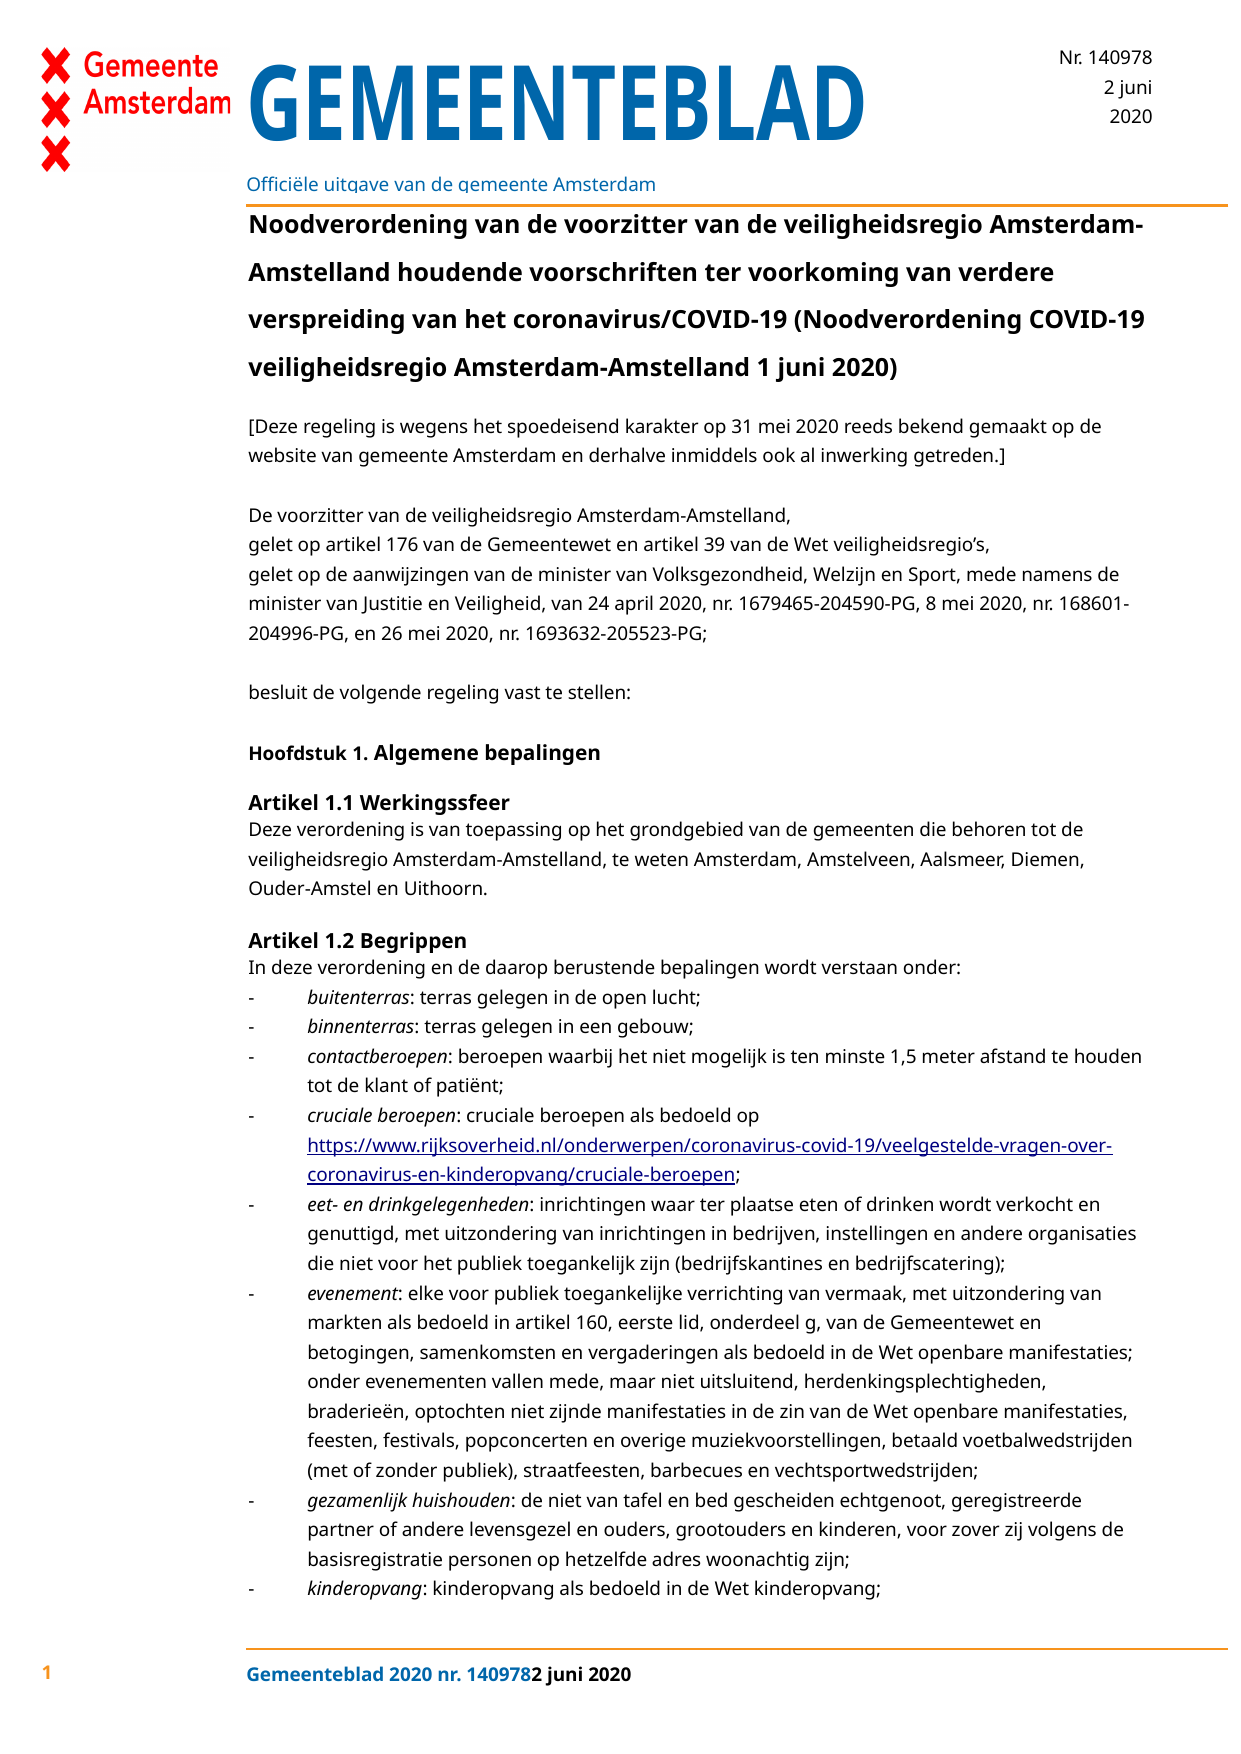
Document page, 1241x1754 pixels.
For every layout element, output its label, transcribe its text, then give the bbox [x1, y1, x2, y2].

list kinderopvang: kinderopvang als bedoeld in de Wet kinderopvang; [248, 1576, 1152, 1601]
text Artikel 1.2 Begrippen [248, 926, 1152, 954]
text Hoofdstuk 1. Algemene bepalingen [248, 738, 1152, 767]
text [Deze regeling is wegens het spoedeisend karakter op 31 mei 2020 reeds bekend gemaakt op de website van gemeente Amsterdam en derhalve inmiddels ook al inwerking getreden.] [248, 413, 1152, 468]
text De voorzitter van de veiligheidsregio Amsterdam-Amstelland, [248, 502, 1152, 528]
list cruciale beroepen: cruciale beroepen als bedoeld op https://www.rijksoverheid.nl/onderwerpen/coronavirus-covid-19/veelgestelde-vragen-over-coronavirus-en-kinderopvang/cruciale-beroepen; [248, 1102, 1152, 1187]
list eet- en drinkgelegenheden: inrichtingen waar ter plaatse eten of drinken wordt verkocht en genuttigd, met uitzondering van inrichtingen in bedrijven, instellingen en andere organisaties die niet voor het publiek toegankelijk zijn (bedrijfskantines en bedrijfscatering); [248, 1191, 1152, 1276]
list contactberoepen: beroepen waarbij het niet mogelijk is ten minste 1,5 meter afstand te houden tot de klant of patiënt; [248, 1043, 1152, 1098]
text besluit de volgende regeling vast te stellen: [248, 679, 1152, 705]
list binnenterras: terras gelegen in een gebouw; [248, 1013, 1152, 1039]
list gezamenlijk huishouden: de niet van tafel en bed gescheiden echtgenoot, geregistreerde partner of andere levensgezel en ouders, grootouders en kinderen, voor zover zij volgens de basisregistratie personen op hetzelfde adres woonachtig zijn; [248, 1487, 1152, 1572]
text Noodverordening van de voorzitter van de veiligheidsregio Amsterdam-Amstelland houdende voorschriften ter voorkoming van verdere verspreiding van het coronavirus/COVID-19 (Noodverordening COVID-19 veiligheidsregio Amsterdam-Amstelland 1 juni 2020) [248, 207, 1152, 384]
text Artikel 1.1 Werkingssfeer [248, 788, 1152, 816]
text Deze verordening is van toepassing op het grondgebied van de gemeenten die behoren tot de veiligheidsregio Amsterdam-Amstelland, te weten Amsterdam, Amstelveen, Aalsmeer, Diemen, Ouder-Amstel en Uithoorn. [248, 816, 1152, 901]
picture [41, 47, 231, 172]
list evenement: elke voor publiek toegankelijke verrichting van vermaak, met uitzondering van markten als bedoeld in artikel 160, eerste lid, onderdeel g, van de Gemeentewet en betogingen, samenkomsten en vergaderingen als bedoeld in de Wet openbare manifestaties; onder evenementen vallen mede, maar niet uitsluitend, herdenkingsplechtigheden, braderieën, optochten niet zijnde manifestaties in de zin van de Wet openbare manifestaties, feesten, festivals, popconcerten en overige muziekvoorstellingen, betaald voetbalwedstrijden (met of zonder publiek), straatfeesten, barbecues en vechtsportwedstrijden; [248, 1280, 1152, 1483]
list buitenterras: terras gelegen in de open lucht; [248, 984, 1152, 1009]
text In deze verordening en de daarop berustende bepalingen wordt verstaan onder: [248, 954, 1152, 980]
text gelet op de aanwijzingen van de minister van Volksgezondheid, Welzijn en Sport, mede namens de minister van Justitie en Veiligheid, van 24 april 2020, nr. 1679465-204590-PG, 8 mei 2020, nr. 168601-204996-PG, en 26 mei 2020, nr. 1693632-205523-PG; [248, 561, 1152, 646]
text gelet op artikel 176 van de Gemeentewet en artikel 39 van de Wet veiligheidsregio’s, [248, 531, 1152, 557]
